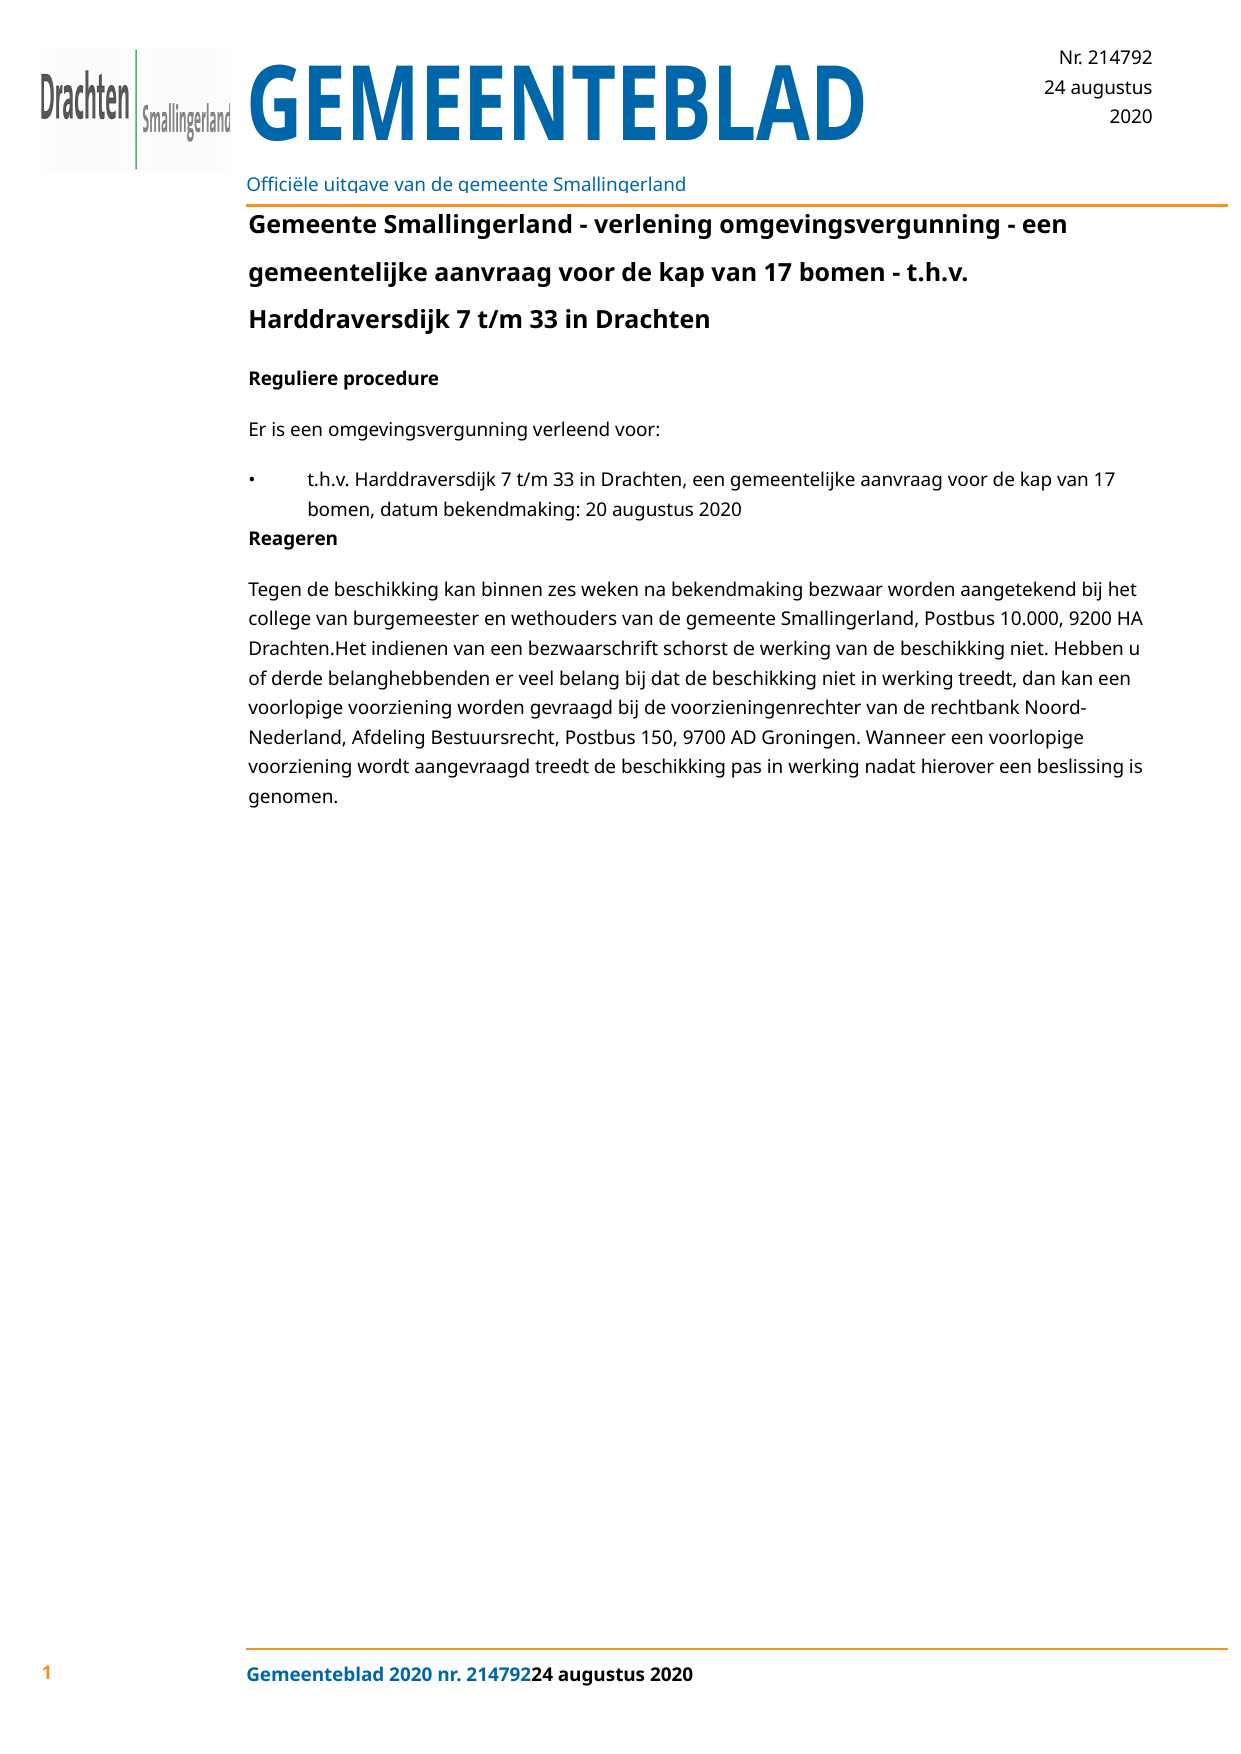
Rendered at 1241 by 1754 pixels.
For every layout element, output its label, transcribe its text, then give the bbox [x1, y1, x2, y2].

list t.h.v. Harddraversdijk 7 t/m 33 in Drachten, een gemeentelijke aanvraag voor de kap van 17 bomen, datum bekendmaking: 20 augustus 2020 [248, 466, 1152, 522]
text Gemeente Smallingerland - verlening omgevingsvergunning - een gemeentelijke aanvraag voor de kap van 17 bomen - t.h.v. Harddraversdijk 7 t/m 33 in Drachten [248, 207, 1152, 336]
text Reguliere procedure [248, 366, 1152, 391]
picture [41, 47, 231, 172]
text Er is een omgevingsvergunning verleend voor: [248, 416, 1152, 442]
text Tegen de beschikking kan binnen zes weken na bekendmaking bezwaar worden aangetekend bij het college van burgemeester en wethouders van de gemeente Smallingerland, Postbus 10.000, 9200 HA Drachten.Het indienen van een bezwaarschrift schorst de werking van de beschikking niet. Hebben u of derde belanghebbenden er veel belang bij dat de beschikking niet in werking treedt, dan kan een voorlopige voorziening worden gevraagd bij de voorzieningenrechter van de rechtbank Noord-Nederland, Afdeling Bestuursrecht, Postbus 150, 9700 AD Groningen. Wanneer een voorlopige voorziening wordt aangevraagd treedt de beschikking pas in werking nadat hierover een beslissing is genomen. [248, 576, 1152, 809]
text Reageren [248, 526, 1152, 551]
